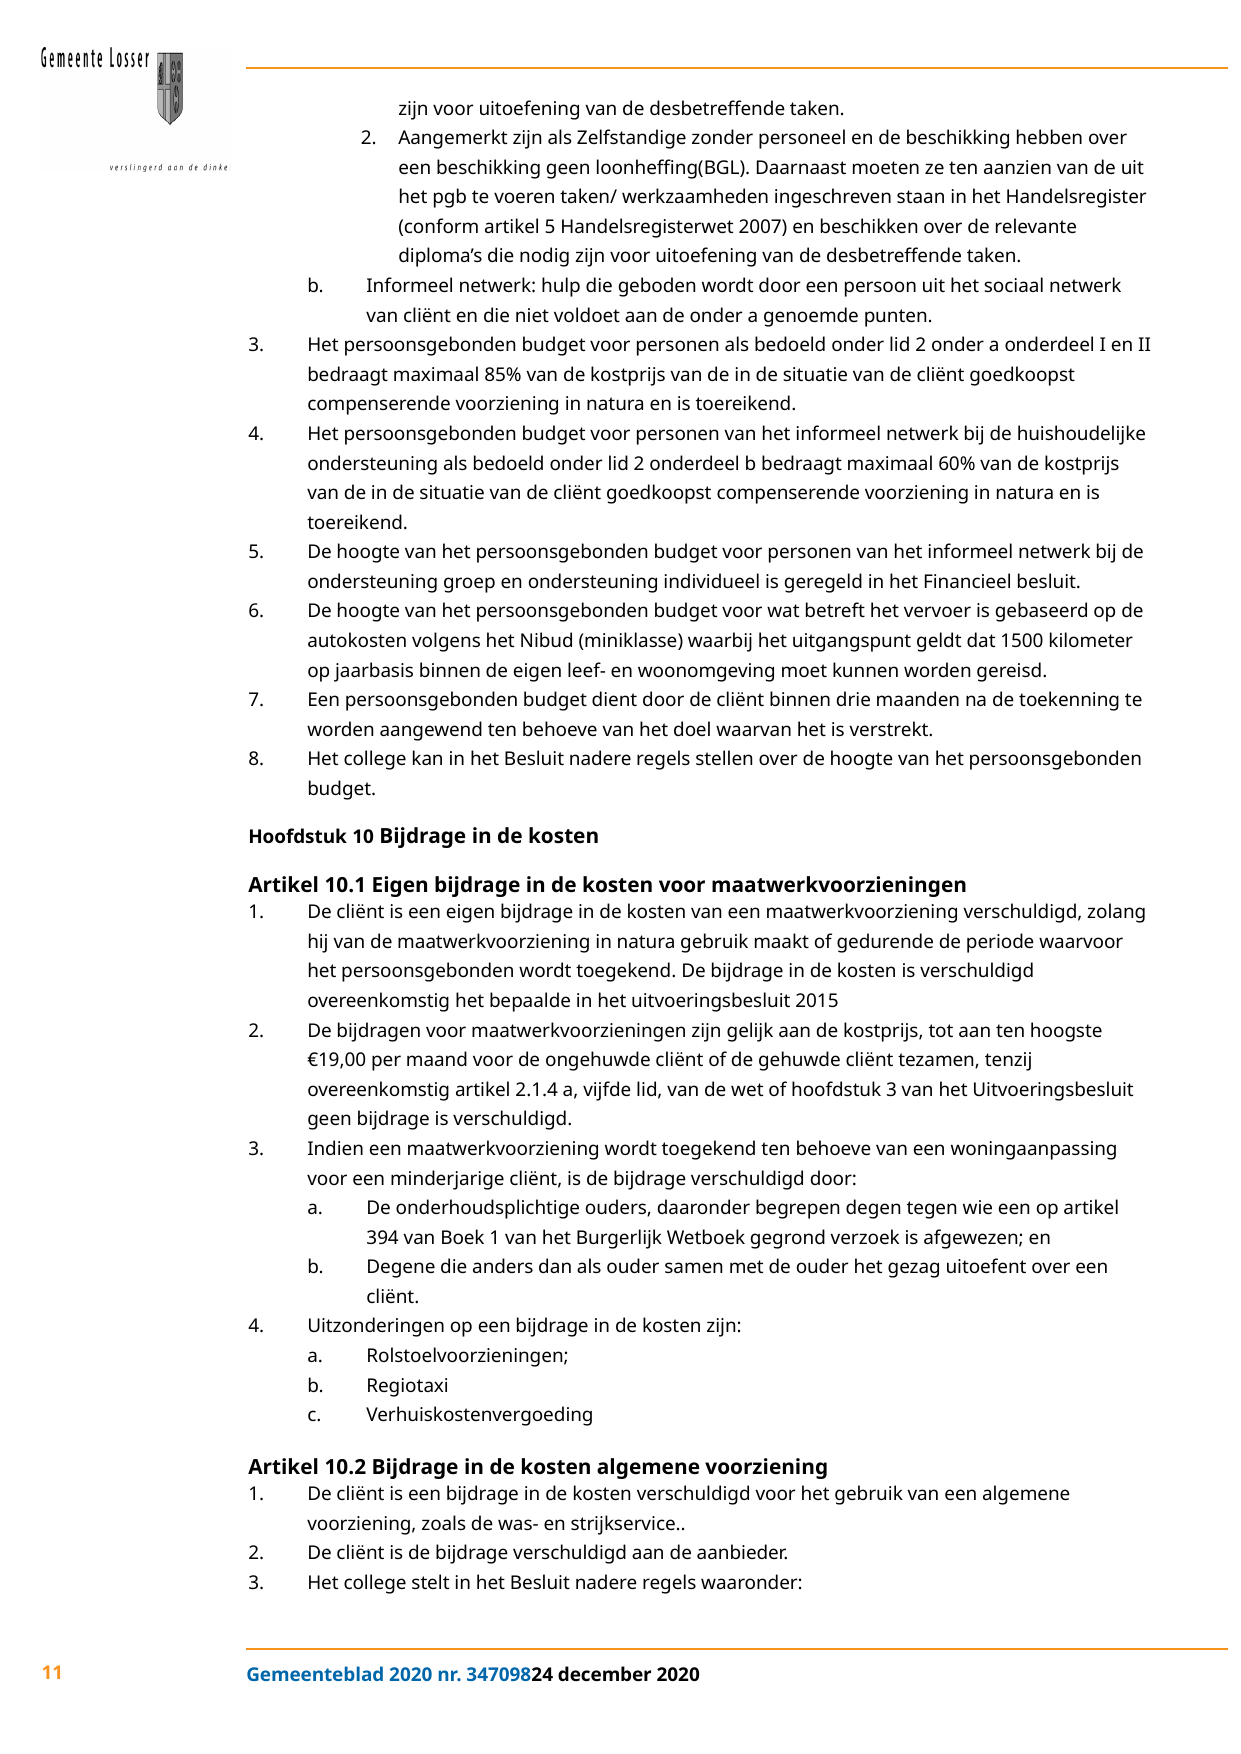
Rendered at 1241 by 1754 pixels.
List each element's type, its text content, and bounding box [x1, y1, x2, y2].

list Indien een maatwerkvoorziening wordt toegekend ten behoeve van een woningaanpassing voor een minderjarige cliënt, is de bijdrage verschuldigd door: [248, 1135, 1152, 1191]
list Rolstoelvoorzieningen; [307, 1342, 1152, 1368]
text Artikel 10.1 Eigen bijdrage in de kosten voor maatwerkvoorzieningen [248, 870, 1152, 898]
list De cliënt is een eigen bijdrage in de kosten van een maatwerkvoorziening verschuldigd, zolang hij van de maatwerkvoorziening in natura gebruik maakt of gedurende de periode waarvoor het persoonsgebonden wordt toegekend. De bijdrage in de kosten is verschuldigd overeenkomstig het bepaalde in het uitvoeringsbesluit 2015 [248, 898, 1152, 1013]
list Verhuiskostenvergoeding [307, 1401, 1152, 1427]
list Degene die anders dan als ouder samen met de ouder het gezag uitoefent over een cliënt. [307, 1253, 1152, 1309]
picture [41, 47, 231, 172]
text Artikel 10.2 Bijdrage in de kosten algemene voorziening [248, 1452, 1152, 1480]
list Aangemerkt zijn als Zelfstandige zonder personeel en de beschikking hebben over een beschikking geen loonheffing(BGL). Daarnaast moeten ze ten aanzien van de uit het pgb te voeren taken/ werkzaamheden ingeschreven staan in het Handelsregister (conform artikel 5 Handelsregisterwet 2007) en beschikken over de relevante diploma’s die nodig zijn voor uitoefening van de desbetreffende taken. [361, 124, 1152, 268]
list Informeel netwerk: hulp die geboden wordt door een persoon uit het sociaal netwerk van cliënt en die niet voldoet aan de onder a genoemde punten. [307, 272, 1152, 328]
list Het persoonsgebonden budget voor personen als bedoeld onder lid 2 onder a onderdeel I en II bedraagt maximaal 85% van de kostprijs van de in de situatie van de cliënt goedkoopst compenserende voorziening in natura en is toereikend. [248, 331, 1152, 416]
list De hoogte van het persoonsgebonden budget voor personen van het informeel netwerk bij de ondersteuning groep en ondersteuning individueel is geregeld in het Financieel besluit. [248, 538, 1152, 594]
list De onderhoudsplichtige ouders, daaronder begrepen degen tegen wie een op artikel 394 van Boek 1 van het Burgerlijk Wetboek gegrond verzoek is afgewezen; en [307, 1194, 1152, 1250]
list Uitzonderingen op een bijdrage in de kosten zijn: [248, 1313, 1152, 1338]
list De hoogte van het persoonsgebonden budget voor wat betreft het vervoer is gebaseerd op de autokosten volgens het Nibud (miniklasse) waarbij het uitgangspunt geldt dat 1500 kilometer op jaarbasis binnen de eigen leef- en woonomgeving moet kunnen worden gereisd. [248, 598, 1152, 683]
list De cliënt is de bijdrage verschuldigd aan de aanbieder. [248, 1539, 1152, 1565]
text Hoofdstuk 10 Bijdrage in de kosten [248, 821, 1152, 849]
list Het college kan in het Besluit nadere regels stellen over de hoogte van het persoonsgebonden budget. [248, 746, 1152, 801]
list Regiotaxi [307, 1372, 1152, 1398]
list Het persoonsgebonden budget voor personen van het informeel netwerk bij de huishoudelijke ondersteuning als bedoeld onder lid 2 onderdeel b bedraagt maximaal 60% van de kostprijs van de in de situatie van de cliënt goedkoopst compenserende voorziening in natura en is toereikend. [248, 420, 1152, 535]
list Een persoonsgebonden budget dient door de cliënt binnen drie maanden na de toekenning te worden aangewend ten behoeve van het doel waarvan het is verstrekt. [248, 686, 1152, 742]
list Het college stelt in het Besluit nadere regels waaronder: [248, 1569, 1152, 1595]
list De cliënt is een bijdrage in de kosten verschuldigd voor het gebruik van een algemene voorziening, zoals de was- en strijkservice.. [248, 1480, 1152, 1536]
list De bijdragen voor maatwerkvoorzieningen zijn gelijk aan de kostprijs, tot aan ten hoogste €19,00 per maand voor de ongehuwde cliënt of de gehuwde cliënt tezamen, tenzij overeenkomstig artikel 2.1.4 a, vijfde lid, van de wet of hoofdstuk 3 van het Uitvoeringsbesluit geen bijdrage is verschuldigd. [248, 1017, 1152, 1131]
list zijn voor uitoefening van de desbetreffende taken. [361, 95, 1152, 121]
